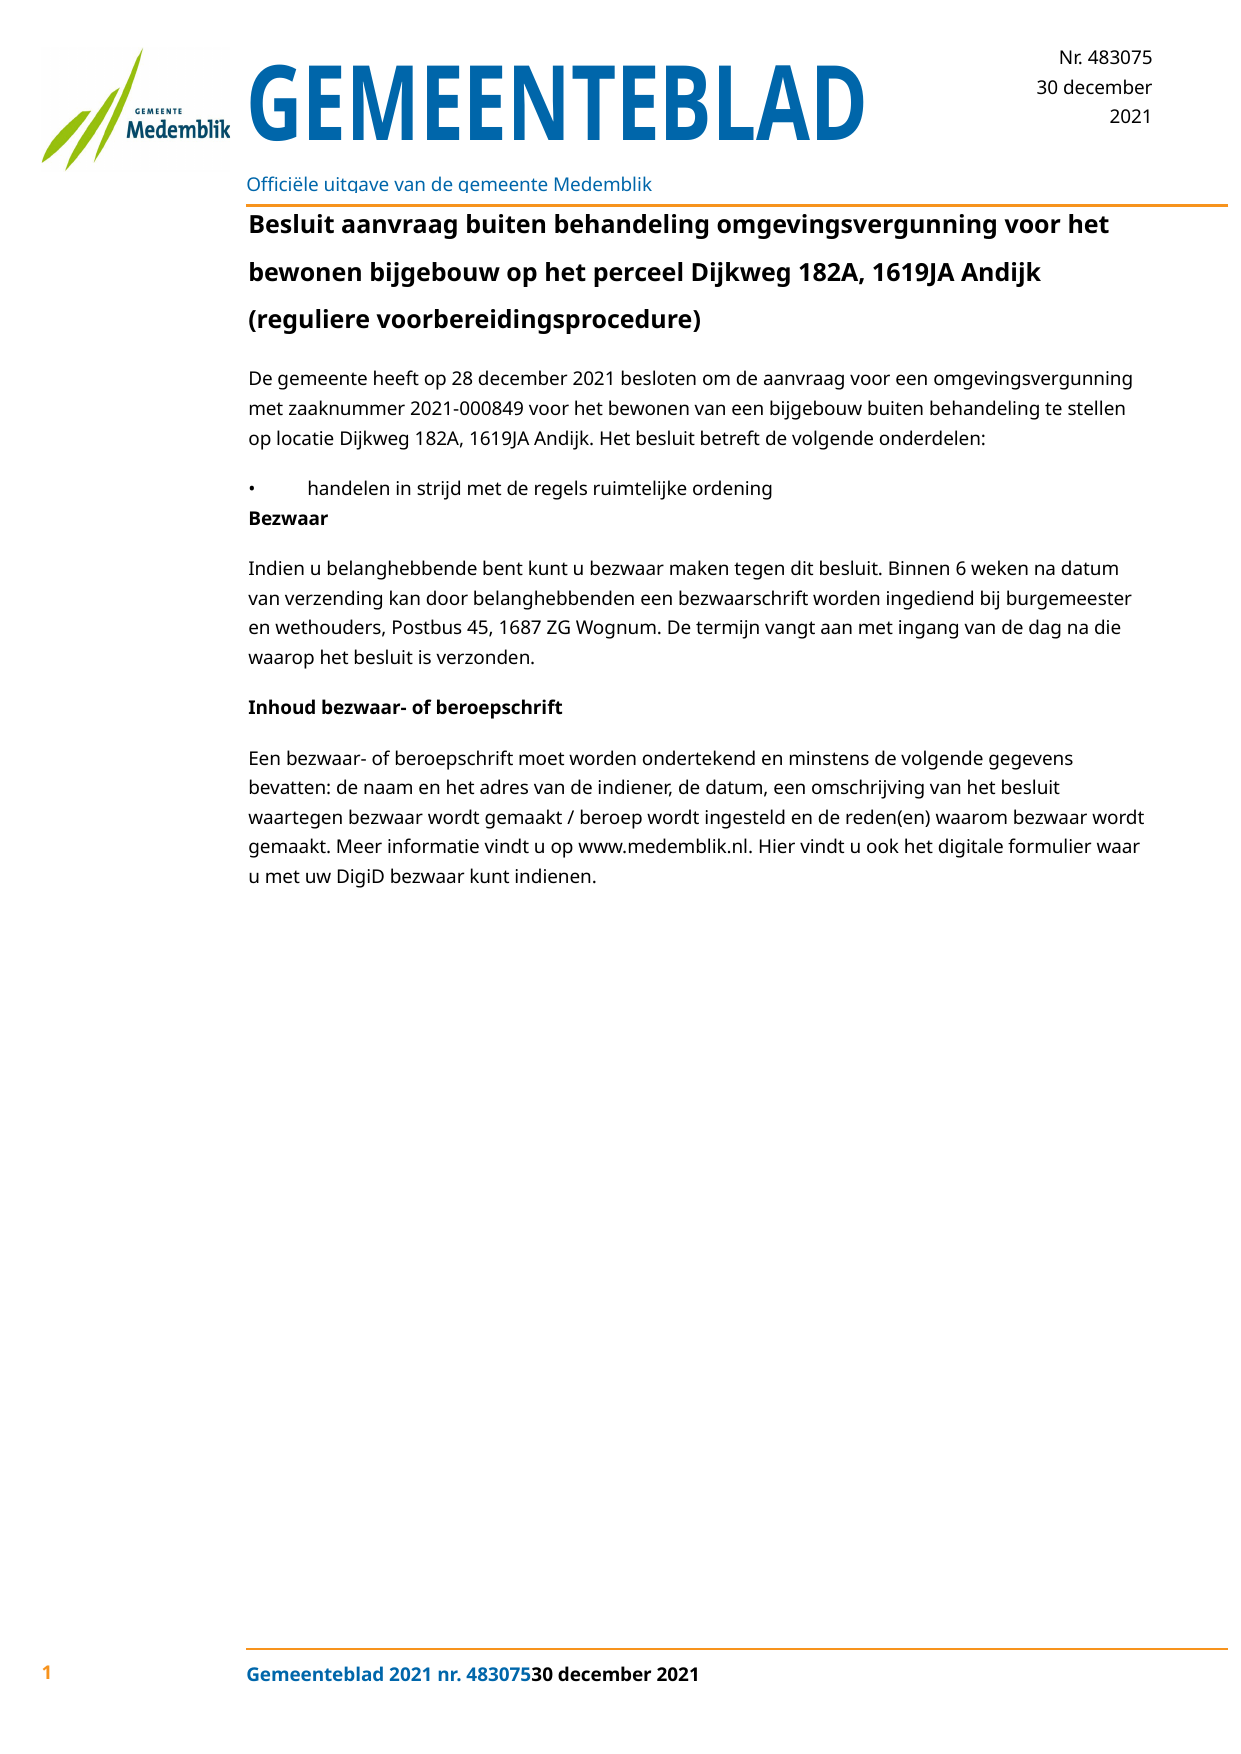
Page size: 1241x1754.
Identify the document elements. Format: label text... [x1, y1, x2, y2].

text Bezwaar [248, 505, 1152, 530]
text Een bezwaar- of beroepschrift moet worden ondertekend en minstens de volgende gegevens bevatten: de naam en het adres van de indiener, de datum, een omschrijving van het besluit waartegen bezwaar wordt gemaakt / beroep wordt ingesteld en de reden(en) waarom bezwaar wordt gemaakt. Meer informatie vindt u op www.medemblik.nl. Hier vindt u ook het digitale formulier waar u met uw DigiD bezwaar kunt indienen. [248, 745, 1152, 889]
picture [41, 47, 231, 172]
text De gemeente heeft op 28 december 2021 besloten om de aanvraag voor een omgevingsvergunning met zaaknummer 2021-000849 voor het bewonen van een bijgebouw buiten behandeling te stellen op locatie Dijkweg 182A, 1619JA Andijk. Het besluit betreft de volgende onderdelen: [248, 366, 1152, 450]
text Inhoud bezwaar- of beroepschrift [248, 694, 1152, 720]
list handelen in strijd met de regels ruimtelijke ordening [248, 475, 1152, 501]
text Besluit aanvraag buiten behandeling omgevingsvergunning voor het bewonen bijgebouw op het perceel Dijkweg 182A, 1619JA Andijk (reguliere voorbereidingsprocedure) [248, 207, 1152, 336]
text Indien u belanghebbende bent kunt u bezwaar maken tegen dit besluit. Binnen 6 weken na datum van verzending kan door belanghebbenden een bezwaarschrift worden ingediend bij burgemeester en wethouders, Postbus 45, 1687 ZG Wognum. De termijn vangt aan met ingang van de dag na die waarop het besluit is verzonden. [248, 555, 1152, 669]
